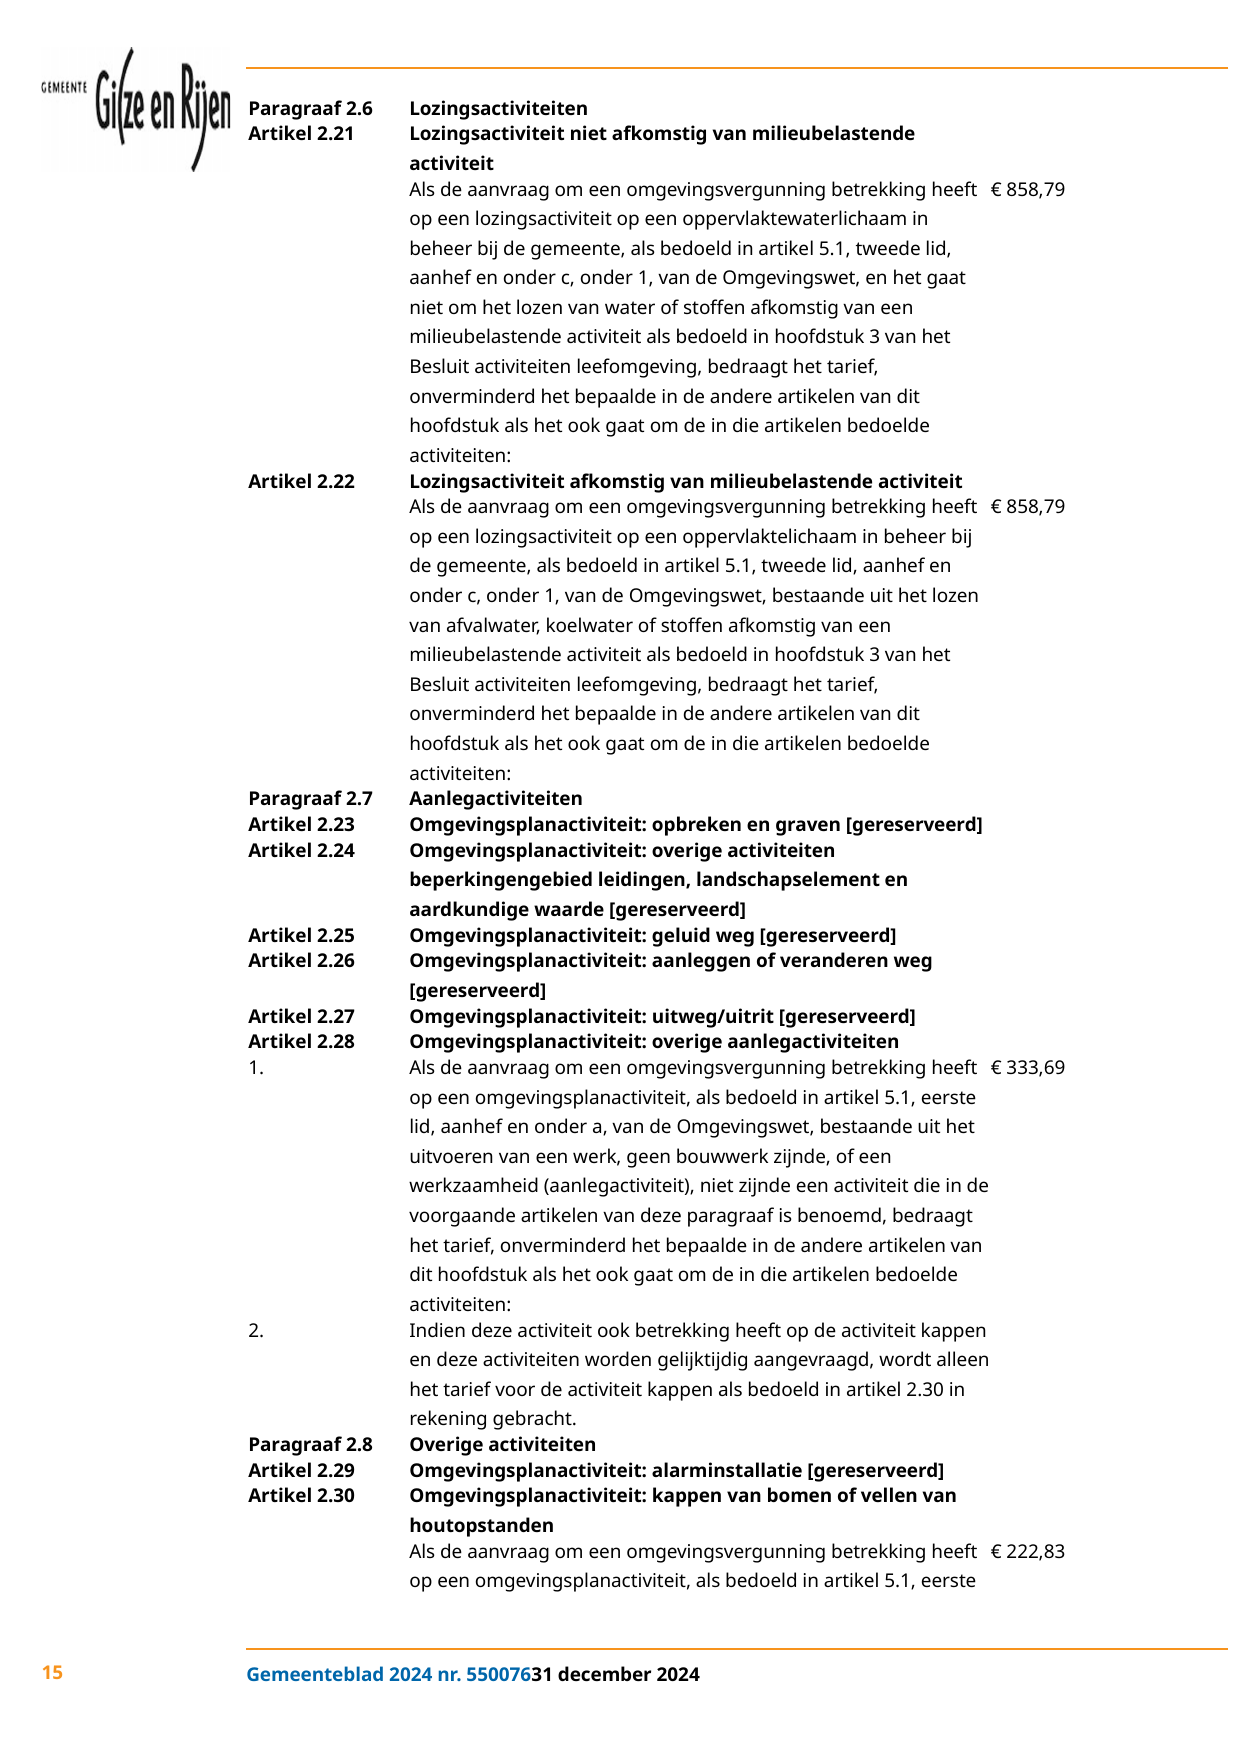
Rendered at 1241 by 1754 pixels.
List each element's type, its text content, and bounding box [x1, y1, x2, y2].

table_cell € 222,83 [991, 1538, 1152, 1593]
table_cell 2. [248, 1317, 409, 1431]
table_cell Paragraaf 2.8 [248, 1431, 409, 1457]
table_cell Paragraaf 2.7 [248, 786, 409, 811]
table_cell Paragraaf 2.6 [248, 95, 409, 121]
table_cell Omgevingsplanactiviteit: overige aanlegactiviteiten [409, 1029, 991, 1054]
table_cell [991, 1431, 1152, 1457]
table_cell Artikel 2.22 [248, 468, 409, 493]
table_cell Overige activiteiten [409, 1431, 991, 1457]
table_cell Lozingsactiviteit afkomstig van milieubelastende activiteit [409, 468, 991, 493]
table_cell Lozingsactiviteiten [409, 95, 991, 121]
table_cell Artikel 2.26 [248, 948, 409, 1003]
table_cell Als de aanvraag om een omgevingsvergunning betrekking heeft op een omgevingsplanactiviteit, als bedoeld in artikel 5.1, eerste [409, 1538, 991, 1593]
table_cell Aanlegactiviteiten [409, 786, 991, 811]
table_cell Omgevingsplanactiviteit: overige activiteiten beperkingengebied leidingen, landschapselement en aardkundige waarde [gereserveerd] [409, 837, 991, 922]
table_cell Indien deze activiteit ook betrekking heeft op de activiteit kappen en deze activiteiten worden gelijktijdig aangevraagd, wordt alleen het tarief voor de activiteit kappen als bedoeld in artikel 2.30 in rekening gebracht. [409, 1317, 991, 1431]
table_cell [991, 948, 1152, 1003]
table_cell Omgevingsplanactiviteit: uitweg/uitrit [gereserveerd] [409, 1003, 991, 1029]
table_cell Omgevingsplanactiviteit: aanleggen of veranderen weg [gereserveerd] [409, 948, 991, 1003]
table_cell Artikel 2.25 [248, 922, 409, 948]
picture [41, 47, 231, 172]
table_cell € 858,79 [991, 494, 1152, 786]
table_cell Omgevingsplanactiviteit: opbreken en graven [gereserveerd] [409, 811, 991, 837]
table_cell Artikel 2.21 [248, 121, 409, 176]
table_cell [991, 786, 1152, 811]
table_cell Als de aanvraag om een omgevingsvergunning betrekking heeft op een omgevingsplanactiviteit, als bedoeld in artikel 5.1, eerste lid, aanhef en onder a, van de Omgevingswet, bestaande uit het uitvoeren van een werk, geen bouwwerk zijnde, of een werkzaamheid (aanlegactiviteit), niet zijnde een activiteit die in de voorgaande artikelen van deze paragraaf is benoemd, bedraagt het tarief, onverminderd het bepaalde in de andere artikelen van dit hoofdstuk als het ook gaat om de in die artikelen bedoelde activiteiten: [409, 1054, 991, 1317]
table_cell € 858,79 [991, 176, 1152, 468]
table_cell Artikel 2.23 [248, 811, 409, 837]
table_cell [248, 176, 409, 468]
table_cell Omgevingsplanactiviteit: geluid weg [gereserveerd] [409, 922, 991, 948]
table_cell Artikel 2.30 [248, 1483, 409, 1538]
table_cell [991, 1457, 1152, 1483]
table_cell [991, 1317, 1152, 1431]
table_cell Als de aanvraag om een omgevingsvergunning betrekking heeft op een lozingsactiviteit op een oppervlaktelichaam in beheer bij de gemeente, als bedoeld in artikel 5.1, tweede lid, aanhef en onder c, onder 1, van de Omgevingswet, bestaande uit het lozen van afvalwater, koelwater of stoffen afkomstig van een milieubelastende activiteit als bedoeld in hoofdstuk 3 van het Besluit activiteiten leefomgeving, bedraagt het tarief, onverminderd het bepaalde in de andere artikelen van dit hoofdstuk als het ook gaat om de in die artikelen bedoelde activiteiten: [409, 494, 991, 786]
table_cell [991, 95, 1152, 121]
table_cell [248, 494, 409, 786]
table_cell Als de aanvraag om een omgevingsvergunning betrekking heeft op een lozingsactiviteit op een oppervlaktewaterlichaam in beheer bij de gemeente, als bedoeld in artikel 5.1, tweede lid, aanhef en onder c, onder 1, van de Omgevingswet, en het gaat niet om het lozen van water of stoffen afkomstig van een milieubelastende activiteit als bedoeld in hoofdstuk 3 van het Besluit activiteiten leefomgeving, bedraagt het tarief, onverminderd het bepaalde in de andere artikelen van dit hoofdstuk als het ook gaat om de in die artikelen bedoelde activiteiten: [409, 176, 991, 468]
table_cell [991, 837, 1152, 922]
table_cell Lozingsactiviteit niet afkomstig van milieubelastende activiteit [409, 121, 991, 176]
table_cell [991, 811, 1152, 837]
table_cell [991, 1483, 1152, 1538]
table_cell [991, 1029, 1152, 1054]
table_cell Artikel 2.29 [248, 1457, 409, 1483]
table_cell Artikel 2.27 [248, 1003, 409, 1029]
table_cell Artikel 2.24 [248, 837, 409, 922]
table_cell [991, 1003, 1152, 1029]
table_cell [991, 922, 1152, 948]
table_cell Omgevingsplanactiviteit: kappen van bomen of vellen van houtopstanden [409, 1483, 991, 1538]
table_cell Omgevingsplanactiviteit: alarminstallatie [gereserveerd] [409, 1457, 991, 1483]
table_cell Artikel 2.28 [248, 1029, 409, 1054]
table_cell 1. [248, 1054, 409, 1317]
table_cell [248, 1538, 409, 1593]
table_cell € 333,69 [991, 1054, 1152, 1317]
table_cell [991, 468, 1152, 493]
table_cell [991, 121, 1152, 176]
